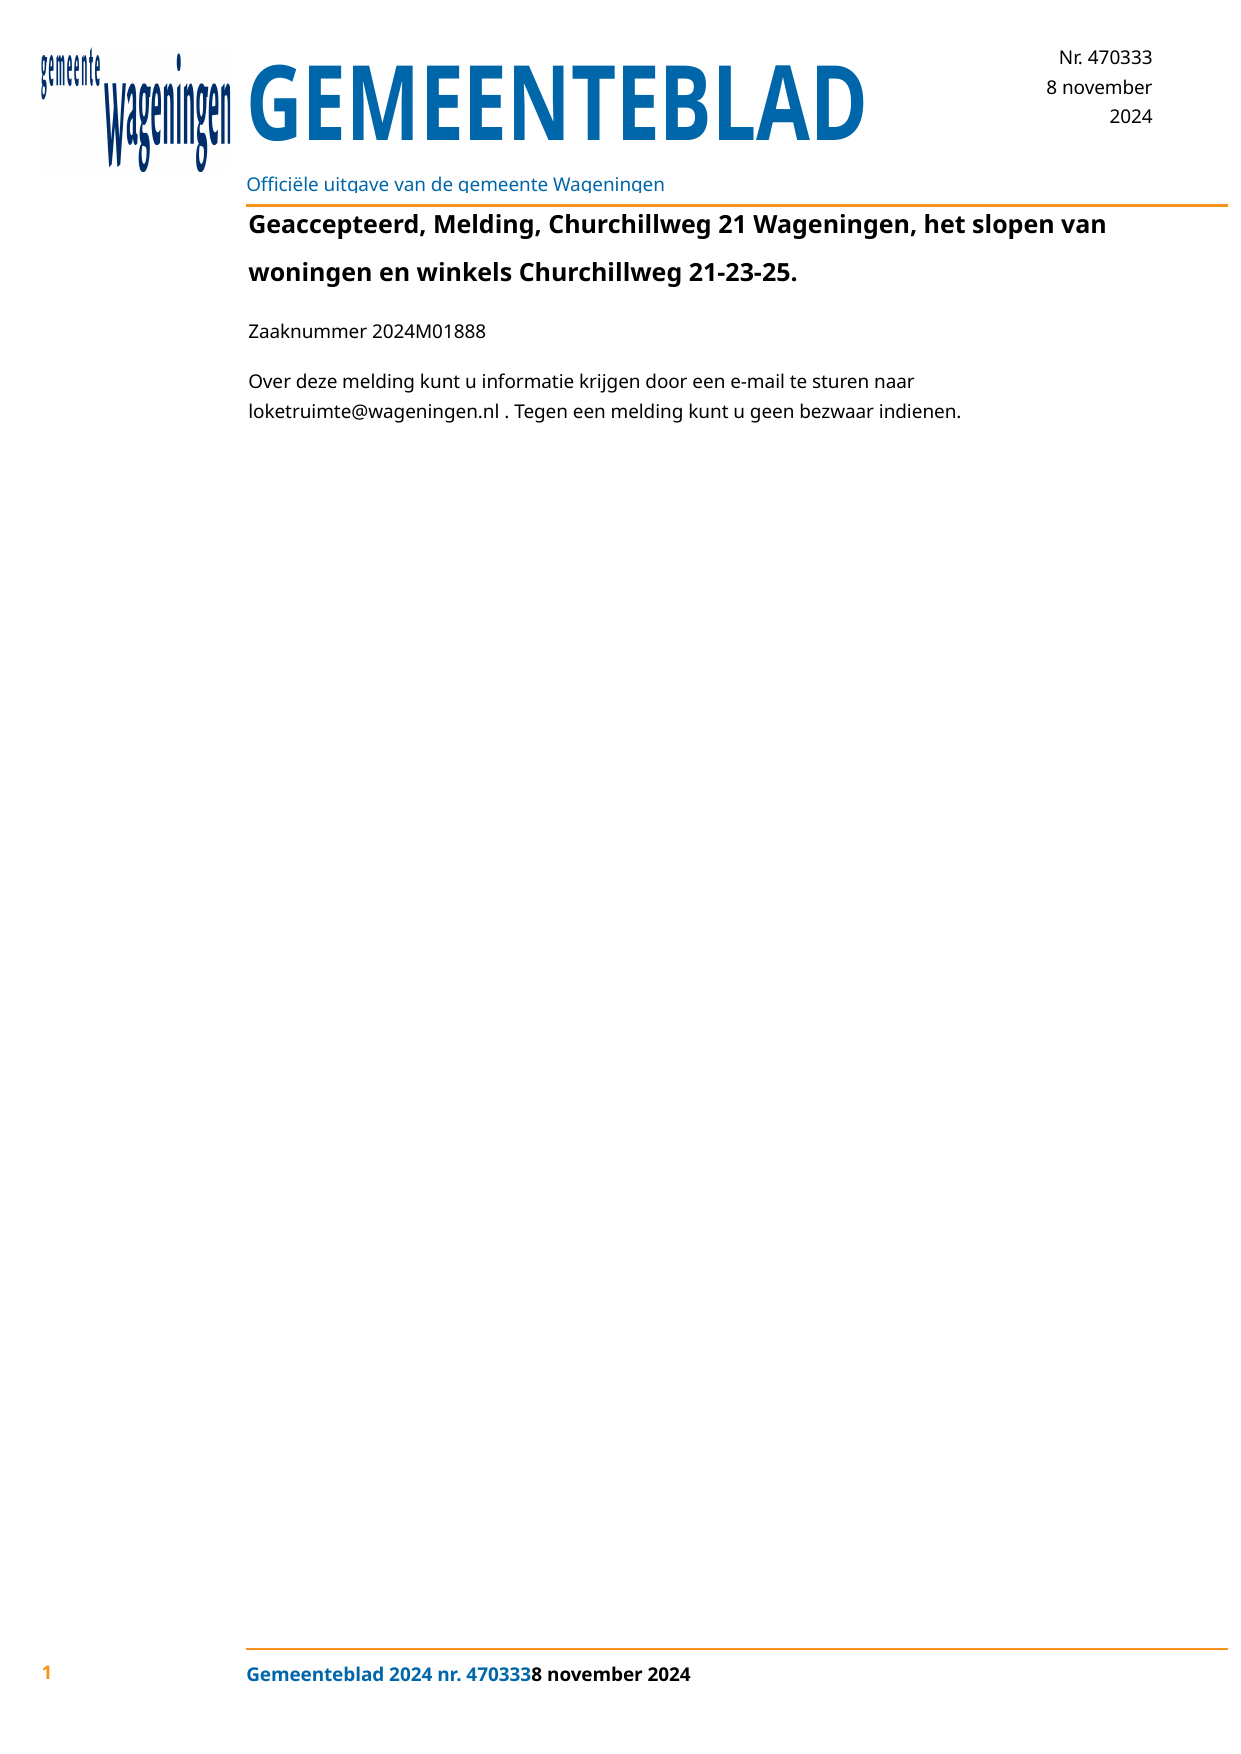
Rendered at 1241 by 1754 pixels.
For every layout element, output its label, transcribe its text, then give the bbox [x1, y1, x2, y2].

text Geaccepteerd, Melding, Churchillweg 21 Wageningen, het slopen van woningen en winkels Churchillweg 21-23-25. [248, 207, 1152, 288]
text Zaaknummer 2024M01888 [248, 318, 1152, 344]
picture [41, 47, 231, 172]
text Over deze melding kunt u informatie krijgen door een e-mail te sturen naar loketruimte@wageningen.nl . Tegen een melding kunt u geen bezwaar indienen. [248, 368, 1152, 424]
